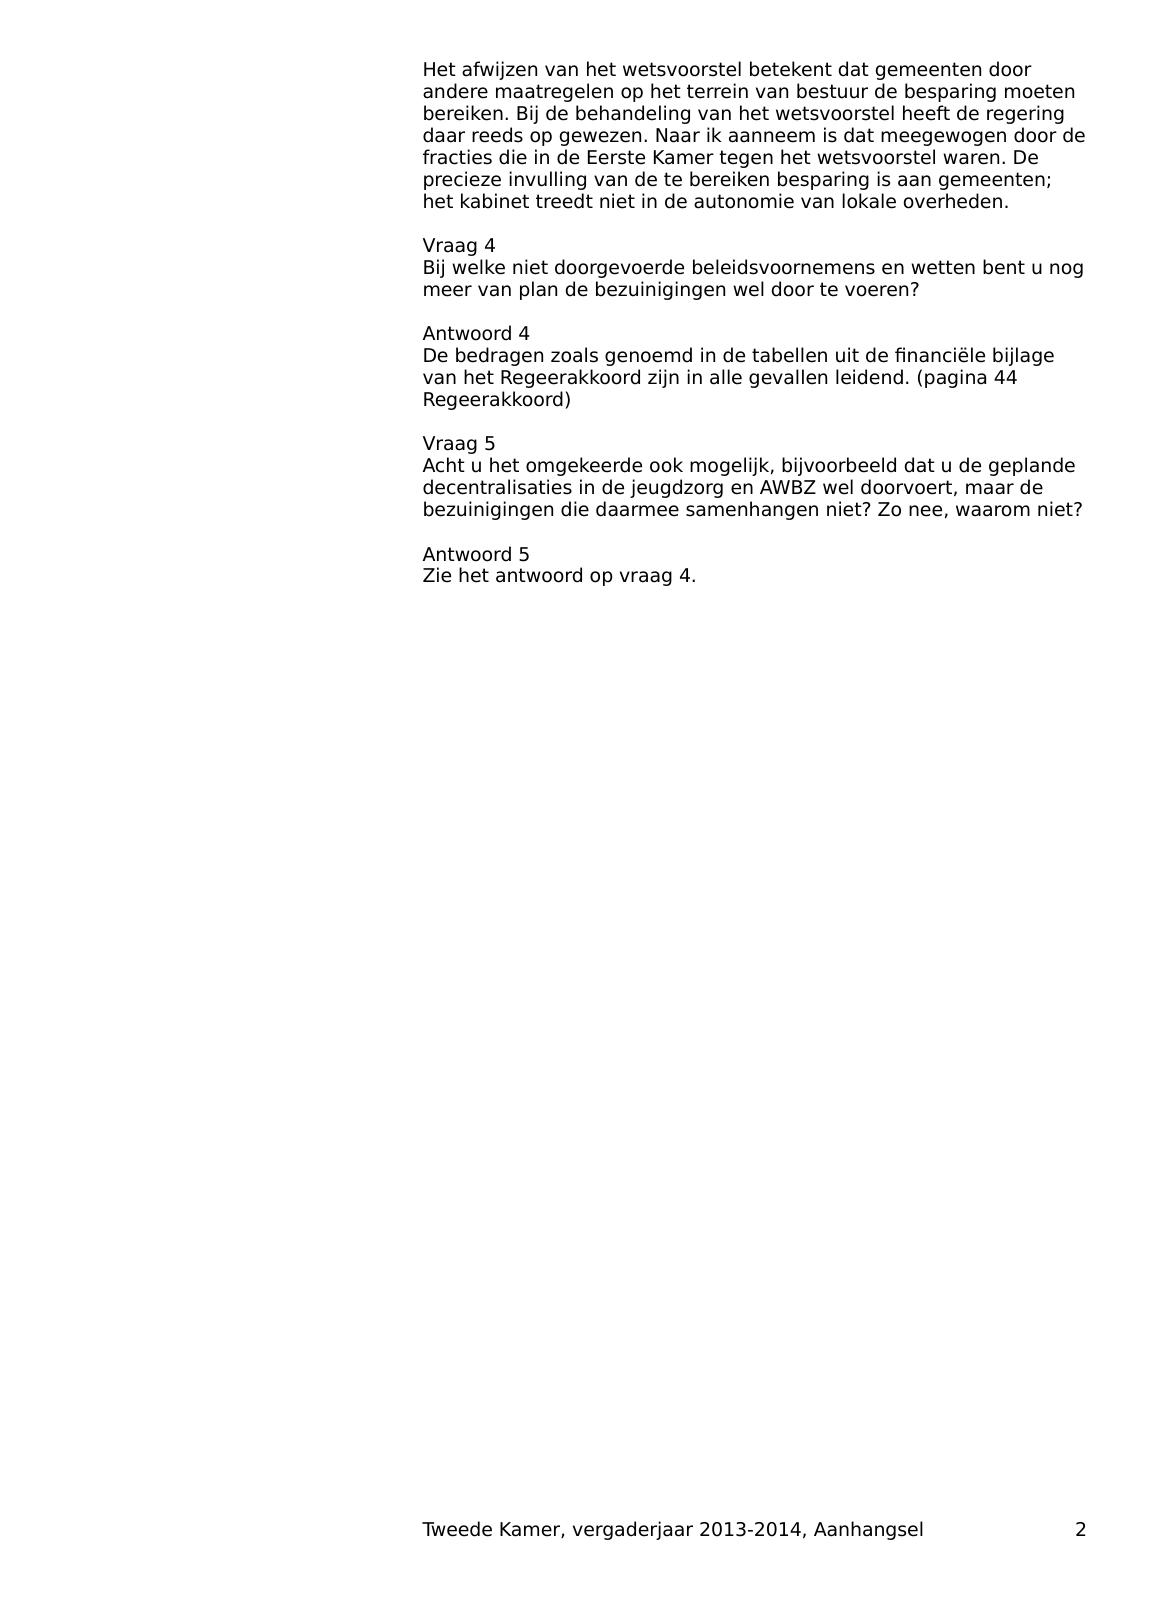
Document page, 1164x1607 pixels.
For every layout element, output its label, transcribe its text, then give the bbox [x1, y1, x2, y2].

text Het afwijzen van het wetsvoorstel betekent dat gemeenten door andere maatregelen op het terrein van bestuur de besparing moeten bereiken. Bij de behandeling van het wetsvoorstel heeft de regering daar reeds op gewezen. Naar ik aanneem is dat meegewogen door de fracties die in de Eerste Kamer tegen het wetsvoorstel waren. De precieze invulling van de te bereiken besparing is aan gemeenten; het kabinet treedt niet in de autonomie van lokale overheden. [422, 59, 1087, 213]
text Vraag 5 [422, 433, 1087, 455]
text Bij welke niet doorgevoerde beleidsvoornemens en wetten bent u nog meer van plan de bezuinigingen wel door te voeren? [422, 257, 1087, 301]
text Vraag 4 [422, 235, 1087, 257]
text Antwoord 5 [422, 543, 1087, 565]
text Zie het antwoord op vraag 4. [422, 565, 1087, 587]
text De bedragen zoals genoemd in de tabellen uit de financiële bijlage van het Regeerakkoord zijn in alle gevallen leidend. (pagina 44 Regeerakkoord) [422, 345, 1087, 411]
text Antwoord 4 [422, 323, 1087, 345]
text Acht u het omgekeerde ook mogelijk, bijvoorbeeld dat u de geplande decentralisaties in de jeugdzorg en AWBZ wel doorvoert, maar de bezuinigingen die daarmee samenhangen niet? Zo nee, waarom niet? [422, 455, 1087, 521]
